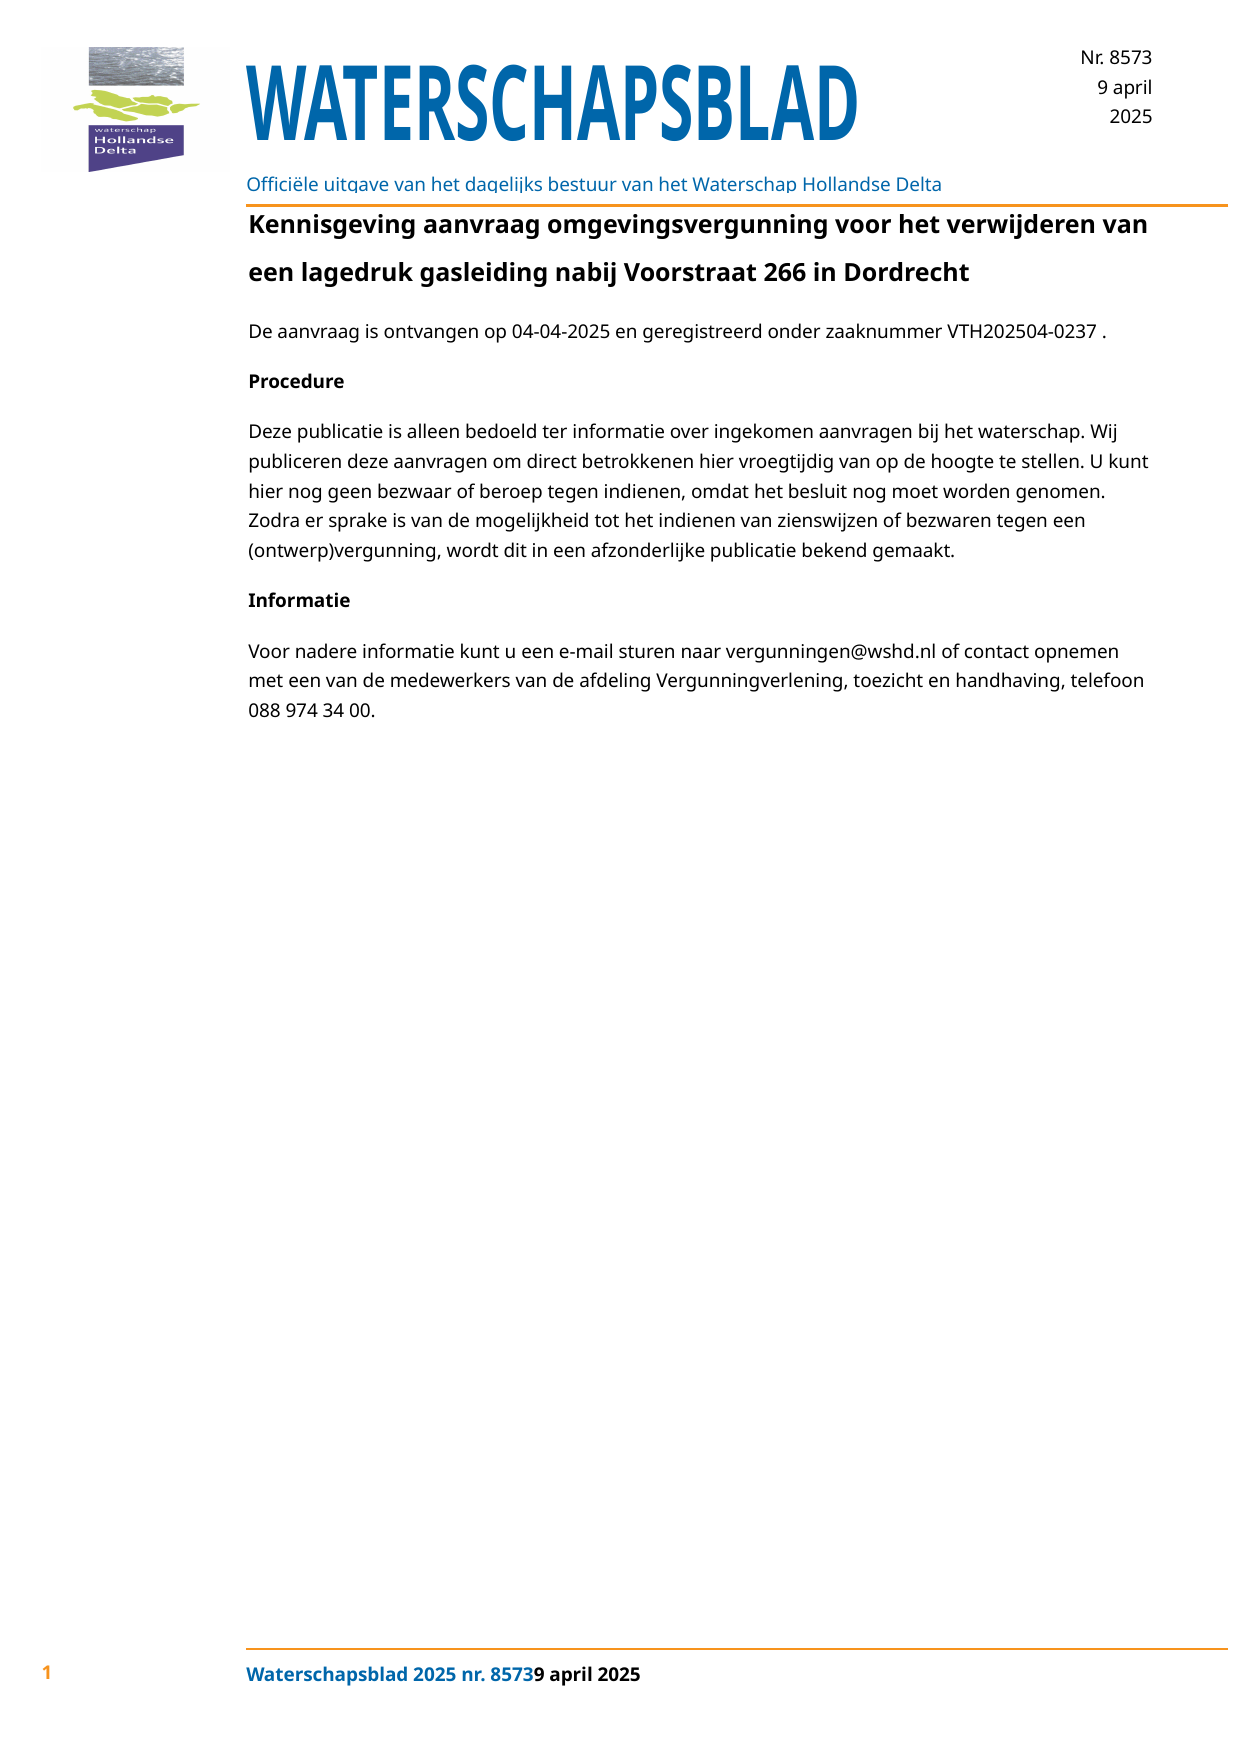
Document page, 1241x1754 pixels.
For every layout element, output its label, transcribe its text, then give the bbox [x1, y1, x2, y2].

text Deze publicatie is alleen bedoeld ter informatie over ingekomen aanvragen bij het waterschap. Wij publiceren deze aanvragen om direct betrokkenen hier vroegtijdig van op de hoogte te stellen. U kunt hier nog geen bezwaar of beroep tegen indienen, omdat het besluit nog moet worden genomen. Zodra er sprake is van de mogelijkheid tot het indienen van zienswijzen of bezwaren tegen een (ontwerp)vergunning, wordt dit in een afzonderlijke publicatie bekend gemaakt. [248, 419, 1152, 563]
picture [41, 47, 231, 172]
text Procedure [248, 368, 1152, 394]
text Voor nadere informatie kunt u een e-mail sturen naar vergunningen@wshd.nl of contact opnemen met een van de medewerkers van de afdeling Vergunningverlening, toezicht en handhaving, telefoon 088 974 34 00. [248, 638, 1152, 723]
text Kennisgeving aanvraag omgevingsvergunning voor het verwijderen van een lagedruk gasleiding nabij Voorstraat 266 in Dordrecht [248, 207, 1152, 288]
text Informatie [248, 587, 1152, 613]
text De aanvraag is ontvangen op 04-04-2025 en geregistreerd onder zaaknummer VTH202504-0237 . [248, 318, 1152, 344]
